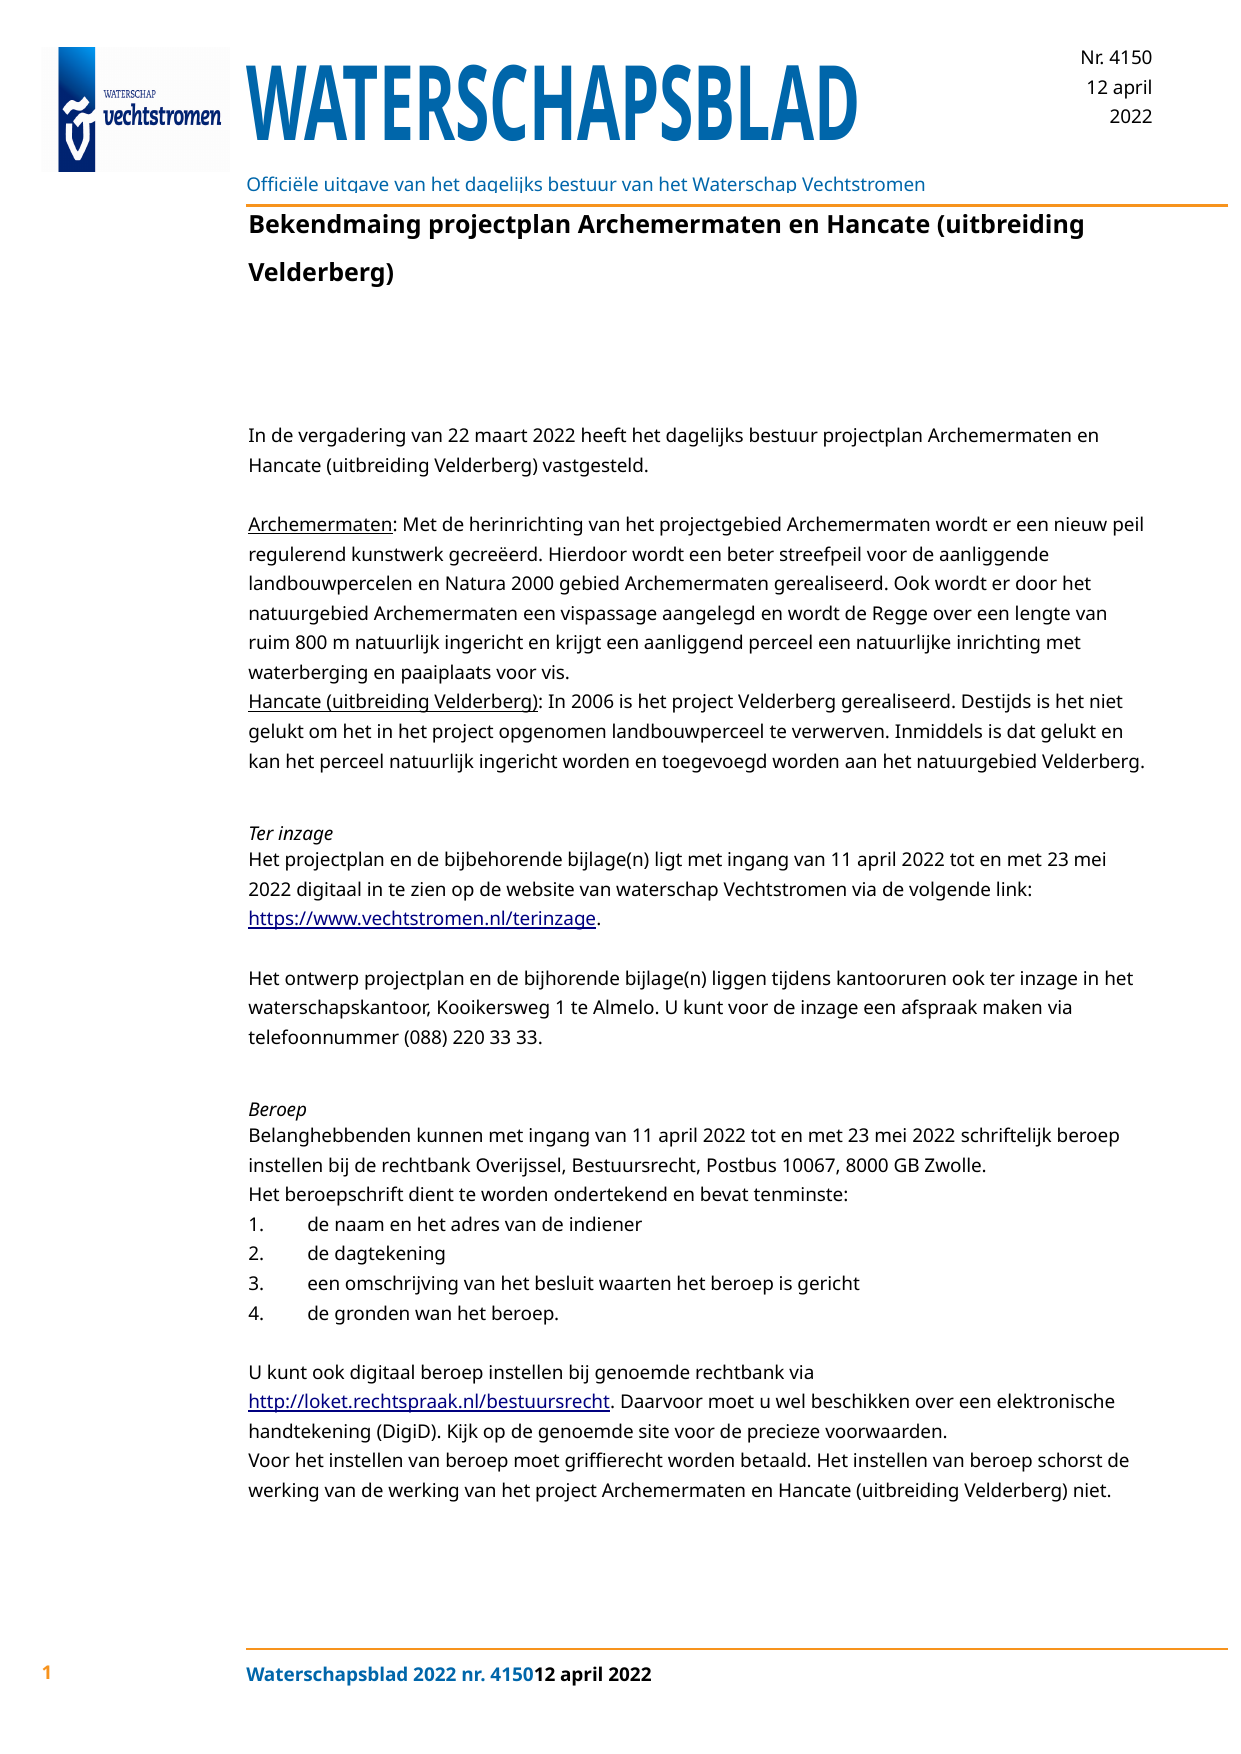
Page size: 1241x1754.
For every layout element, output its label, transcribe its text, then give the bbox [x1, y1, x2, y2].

text Het ontwerp projectplan en de bijhorende bijlage(n) liggen tijdens kantooruren ook ter inzage in het waterschapskantoor, Kooikersweg 1 te Almelo. U kunt voor de inzage een afspraak maken via telefoonnummer (088) 220 33 33. [248, 965, 1152, 1049]
list de gronden wan het beroep. [248, 1300, 1152, 1326]
text Ter inzage [248, 821, 1152, 846]
text Het beroepschrift dient te worden ondertekend en bevat tenminste: [248, 1181, 1152, 1207]
text Beroep [248, 1097, 1152, 1122]
text Hancate (uitbreiding Velderberg): In 2006 is het project Velderberg gerealiseerd. Destijds is het niet gelukt om het in het project opgenomen landbouwperceel te verwerven. Inmiddels is dat gelukt en kan het perceel natuurlijk ingericht worden en toegevoegd worden aan het natuurgebied Velderberg. [248, 689, 1152, 774]
text Belanghebbenden kunnen met ingang van 11 april 2022 tot en met 23 mei 2022 schriftelijk beroep instellen bij de rechtbank Overijssel, Bestuursrecht, Postbus 10067, 8000 GB Zwolle. [248, 1122, 1152, 1178]
picture [41, 47, 231, 172]
list de dagtekening [248, 1241, 1152, 1266]
list een omschrijving van het besluit waarten het beroep is gericht [248, 1270, 1152, 1296]
text Voor het instellen van beroep moet griffierecht worden betaald. Het instellen van beroep schorst de werking van de werking van het project Archemermaten en Hancate (uitbreiding Velderberg) niet. [248, 1448, 1152, 1503]
list de naam en het adres van de indiener [248, 1211, 1152, 1237]
text Het projectplan en de bijbehorende bijlage(n) ligt met ingang van 11 april 2022 tot en met 23 mei 2022 digitaal in te zien op de website van waterschap Vechtstromen via de volgende link: https://www.vechtstromen.nl/terinzage. [248, 846, 1152, 931]
text U kunt ook digitaal beroep instellen bij genoemde rechtbank via http://loket.rechtspraak.nl/bestuursrecht. Daarvoor moet u wel beschikken over een elektronische handtekening (DigiD). Kijk op de genoemde site voor de precieze voorwaarden. [248, 1359, 1152, 1444]
text In de vergadering van 22 maart 2022 heeft het dagelijks bestuur projectplan Archemermaten en Hancate (uitbreiding Velderberg) vastgesteld. [248, 422, 1152, 478]
text Bekendmaing projectplan Archemermaten en Hancate (uitbreiding Velderberg) [248, 207, 1152, 288]
text Archemermaten: Met de herinrichting van het projectgebied Archemermaten wordt er een nieuw peil regulerend kunstwerk gecreëerd. Hierdoor wordt een beter streefpeil voor de aanliggende landbouwpercelen en Natura 2000 gebied Archemermaten gerealiseerd. Ook wordt er door het natuurgebied Archemermaten een vispassage aangelegd en wordt de Regge over een lengte van ruim 800 m natuurlijk ingericht en krijgt een aanliggend perceel een natuurlijke inrichting met waterberging en paaiplaats voor vis. [248, 511, 1152, 685]
